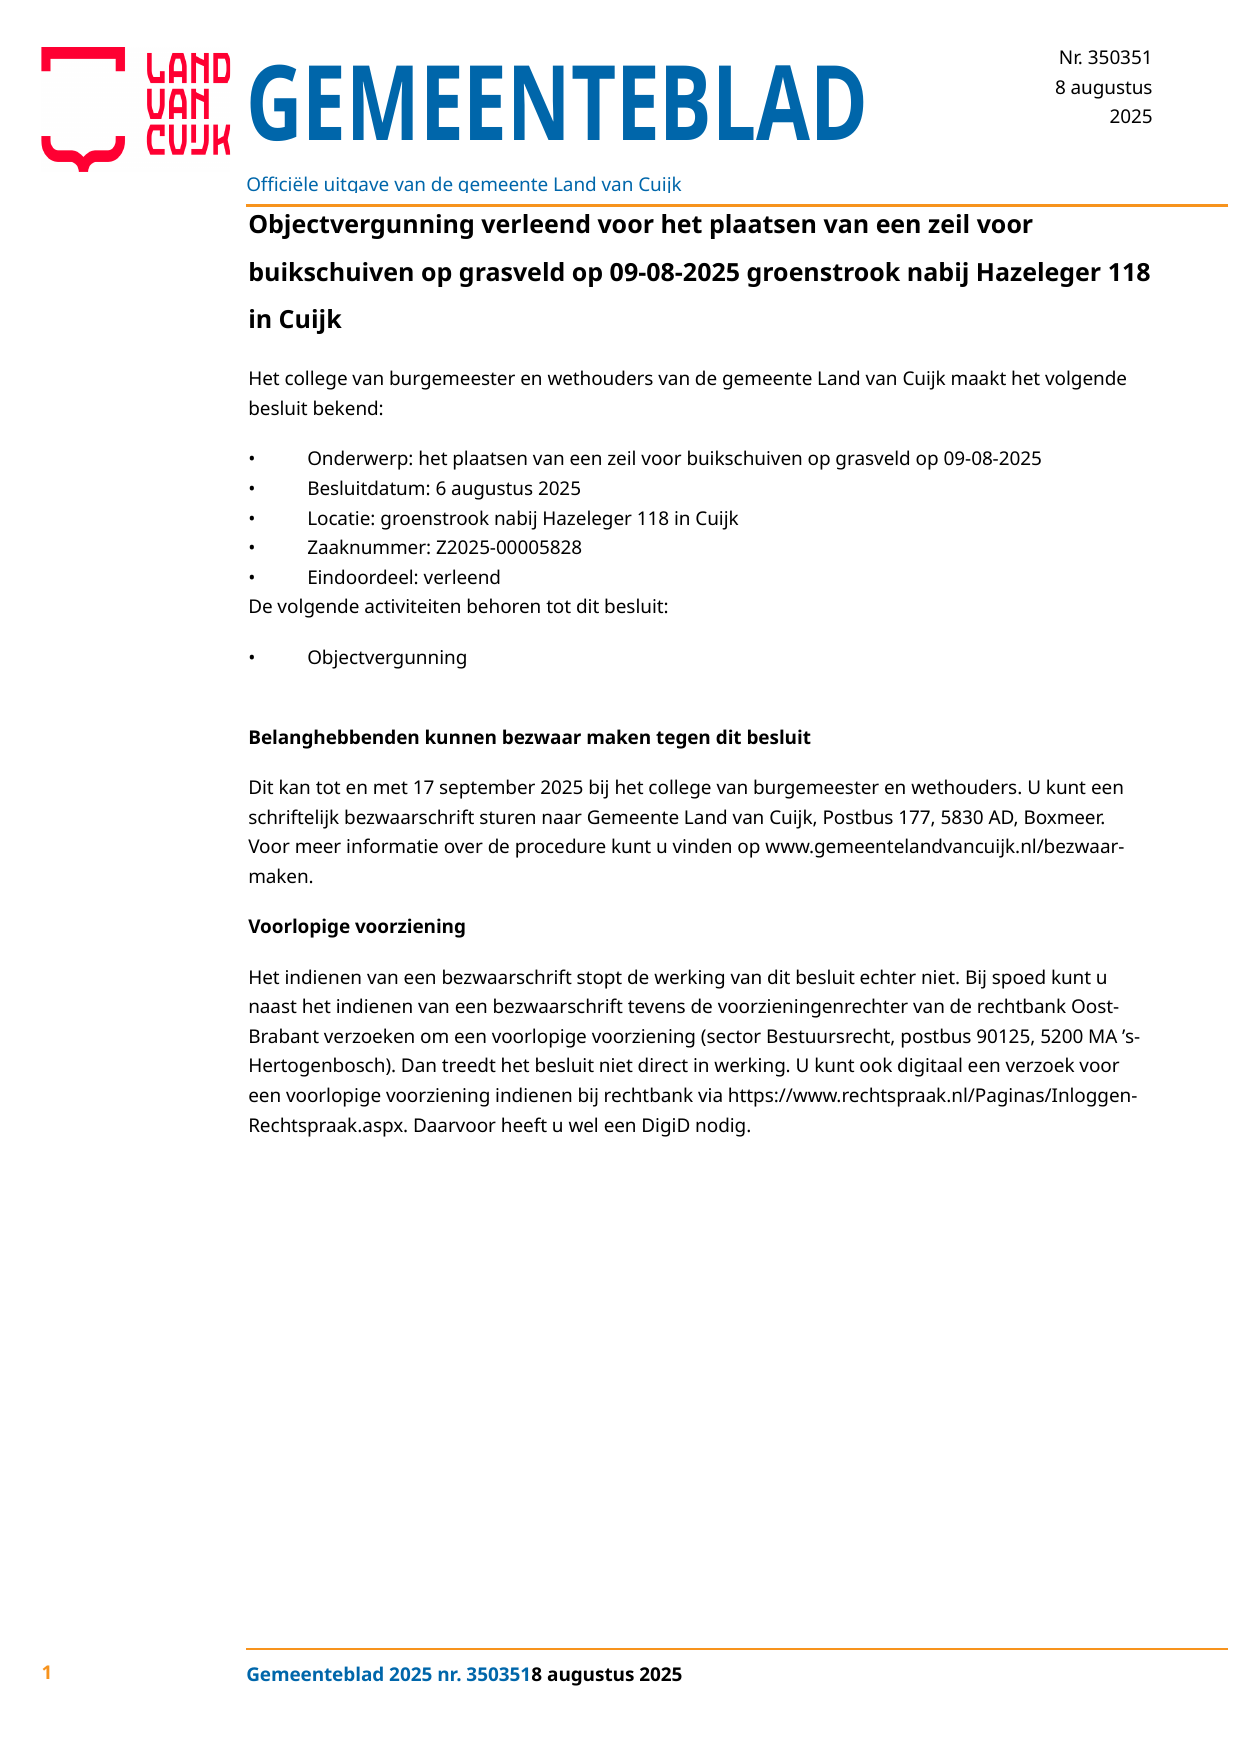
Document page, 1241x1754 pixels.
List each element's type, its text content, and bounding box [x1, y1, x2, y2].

list Locatie: groenstrook nabij Hazeleger 118 in Cuijk [248, 505, 1152, 530]
text Voorlopige voorziening [248, 913, 1152, 939]
list Onderwerp: het plaatsen van een zeil voor buikschuiven op grasveld op 09-08-2025 [248, 446, 1152, 471]
text De volgende activiteiten behoren tot dit besluit: [248, 593, 1152, 619]
text Het indienen van een bezwaarschrift stopt de werking van dit besluit echter niet. Bij spoed kunt u naast het indienen van een bezwaarschrift tevens de voorzieningenrechter van de rechtbank Oost-Brabant verzoeken om een voorlopige voorziening (sector Bestuursrecht, postbus 90125, 5200 MA ’s-Hertogenbosch). Dan treedt het besluit niet direct in werking. U kunt ook digitaal een verzoek voor een voorlopige voorziening indienen bij rechtbank via https://www.rechtspraak.nl/Paginas/Inloggen-Rechtspraak.aspx. Daarvoor heeft u wel een DigiD nodig. [248, 964, 1152, 1137]
text Objectvergunning verleend voor het plaatsen van een zeil voor buikschuiven op grasveld op 09-08-2025 groenstrook nabij Hazeleger 118 in Cuijk [248, 207, 1152, 336]
text Belanghebbenden kunnen bezwaar maken tegen dit besluit [248, 724, 1152, 749]
list Zaaknummer: Z2025-00005828 [248, 534, 1152, 560]
text Het college van burgemeester en wethouders van de gemeente Land van Cuijk maakt het volgende besluit bekend: [248, 366, 1152, 421]
list Besluitdatum: 6 augustus 2025 [248, 475, 1152, 501]
list Eindoordeel: verleend [248, 564, 1152, 589]
text Dit kan tot en met 17 september 2025 bij het college van burgemeester en wethouders. U kunt een schriftelijk bezwaarschrift sturen naar Gemeente Land van Cuijk, Postbus 177, 5830 AD, Boxmeer. Voor meer informatie over de procedure kunt u vinden op www.gemeentelandvancuijk.nl/bezwaar-maken. [248, 774, 1152, 889]
list Objectvergunning [248, 644, 1152, 669]
picture [41, 47, 231, 172]
